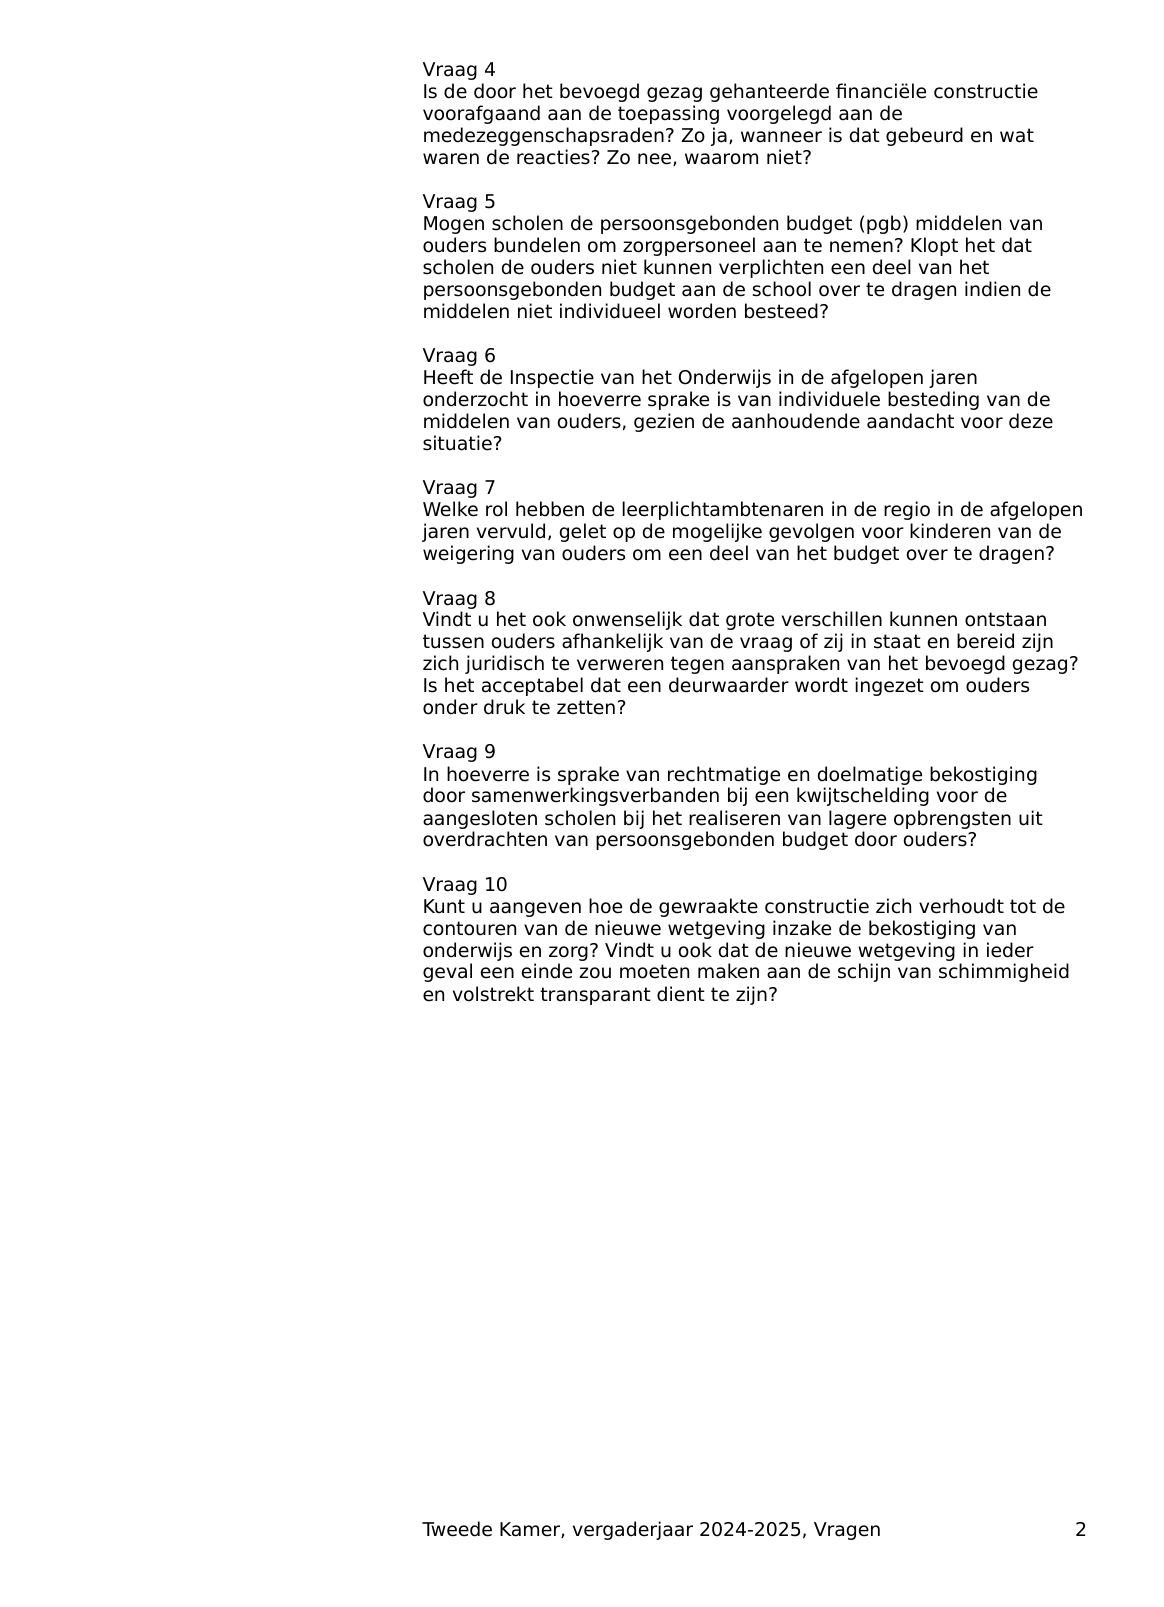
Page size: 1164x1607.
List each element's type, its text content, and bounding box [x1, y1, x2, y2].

text Vraag 9 [422, 741, 1087, 763]
text Kunt u aangeven hoe de gewraakte constructie zich verhoudt tot de contouren van de nieuwe wetgeving inzake de bekostiging van onderwijs en zorg? Vindt u ook dat de nieuwe wetgeving in ieder geval een einde zou moeten maken aan de schijn van schimmigheid en volstrekt transparant dient te zijn? [422, 896, 1087, 1005]
text Vindt u het ook onwenselijk dat grote verschillen kunnen ontstaan tussen ouders afhankelijk van de vraag of zij in staat en bereid zijn zich juridisch te verweren tegen aanspraken van het bevoegd gezag? Is het acceptabel dat een deurwaarder wordt ingezet om ouders onder druk te zetten? [422, 609, 1087, 719]
text Vraag 4 [422, 59, 1087, 81]
text Vraag 6 [422, 345, 1087, 367]
text In hoeverre is sprake van rechtmatige en doelmatige bekostiging door samenwerkingsverbanden bij een kwijtschelding voor de aangesloten scholen bij het realiseren van lagere opbrengsten uit overdrachten van persoonsgebonden budget door ouders? [422, 763, 1087, 851]
text Welke rol hebben de leerplichtambtenaren in de regio in de afgelopen jaren vervuld, gelet op de mogelijke gevolgen voor kinderen van de weigering van ouders om een deel van het budget over te dragen? [422, 499, 1087, 565]
text Heeft de Inspectie van het Onderwijs in de afgelopen jaren onderzocht in hoeverre sprake is van individuele besteding van de middelen van ouders, gezien de aanhoudende aandacht voor deze situatie? [422, 367, 1087, 455]
text Vraag 8 [422, 587, 1087, 609]
text Vraag 10 [422, 873, 1087, 896]
text Vraag 5 [422, 191, 1087, 213]
text Vraag 7 [422, 477, 1087, 499]
text Is de door het bevoegd gezag gehanteerde financiële constructie voorafgaand aan de toepassing voorgelegd aan de medezeggenschapsraden? Zo ja, wanneer is dat gebeurd en wat waren de reacties? Zo nee, waarom niet? [422, 81, 1087, 169]
text Mogen scholen de persoonsgebonden budget (pgb) middelen van ouders bundelen om zorgpersoneel aan te nemen? Klopt het dat scholen de ouders niet kunnen verplichten een deel van het persoonsgebonden budget aan de school over te dragen indien de middelen niet individueel worden besteed? [422, 213, 1087, 323]
